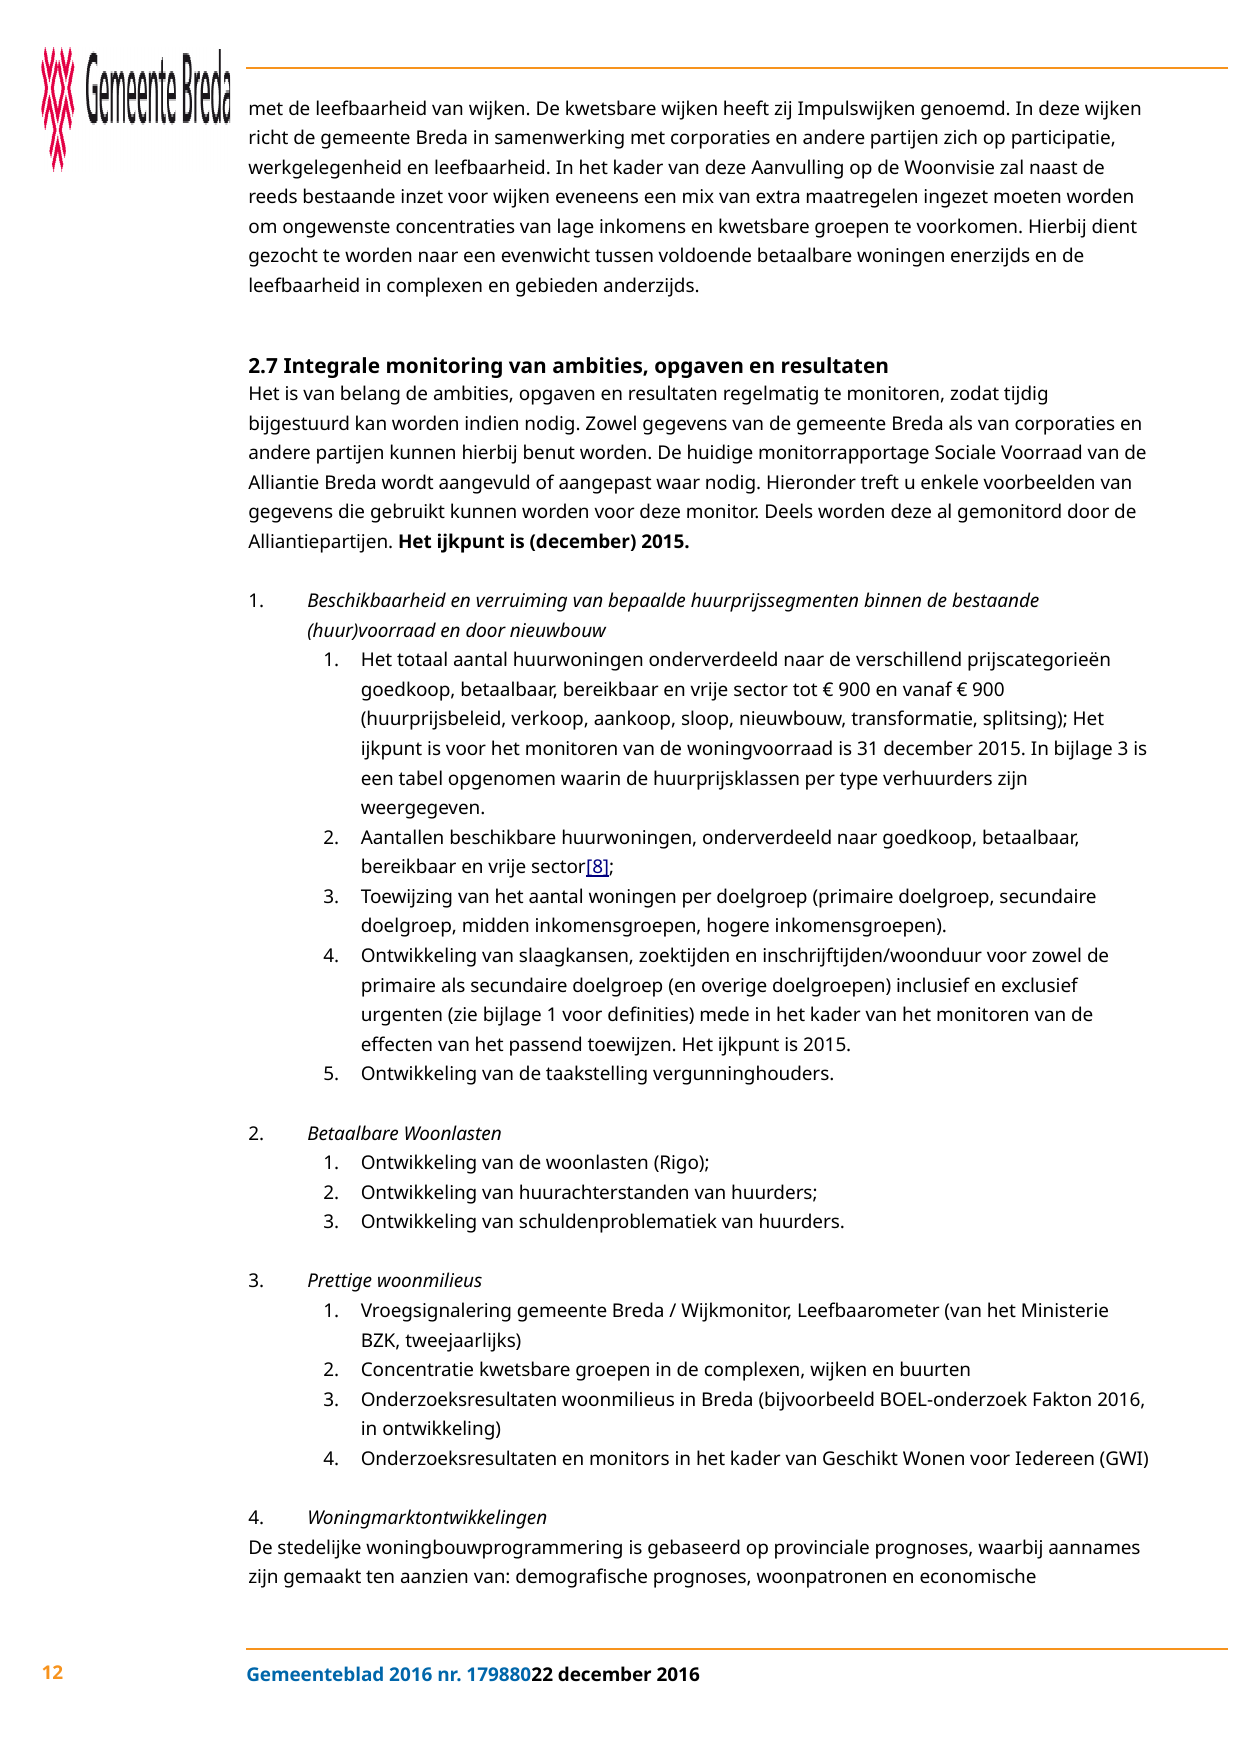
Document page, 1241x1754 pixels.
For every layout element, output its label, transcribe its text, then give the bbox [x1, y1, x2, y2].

list Ontwikkeling van de taakstelling vergunninghouders. [323, 1061, 1152, 1086]
list Aantallen beschikbare huurwoningen, onderverdeeld naar goedkoop, betaalbaar, bereikbaar en vrije sector[8]; [323, 824, 1152, 879]
list Concentratie kwetsbare groepen in de complexen, wijken en buurten [323, 1356, 1152, 1382]
list Het totaal aantal huurwoningen onderverdeeld naar de verschillend prijscategorieën goedkoop, betaalbaar, bereikbaar en vrije sector tot € 900 en vanaf € 900 (huurprijsbeleid, verkoop, aankoop, sloop, nieuwbouw, transformatie, splitsing); Het ijkpunt is voor het monitoren van de woningvoorraad is 31 december 2015. In bijlage 3 is een tabel opgenomen waarin de huurprijsklassen per type verhuurders zijn weergegeven. [323, 646, 1152, 820]
text Het is van belang de ambities, opgaven en resultaten regelmatig te monitoren, zodat tijdig bijgestuurd kan worden indien nodig. Zowel gegevens van de gemeente Breda als van corporaties en andere partijen kunnen hierbij benut worden. De huidige monitorrapportage Sociale Voorraad van de Alliantie Breda wordt aangevuld of aangepast waar nodig. Hieronder treft u enkele voorbeelden van gegevens die gebruikt kunnen worden voor deze monitor. Deels worden deze al gemonitord door de Alliantiepartijen. Het ijkpunt is (december) 2015. [248, 380, 1152, 554]
picture [41, 47, 231, 172]
list Woningmarktontwikkelingen [248, 1504, 1152, 1530]
list Ontwikkeling van schuldenproblematiek van huurders. [323, 1208, 1152, 1234]
list Betaalbare Woonlasten [248, 1120, 1152, 1145]
text De stedelijke woningbouwprogrammering is gebaseerd op provinciale prognoses, waarbij aannames zijn gemaakt ten aanzien van: demografische prognoses, woonpatronen en economische [248, 1534, 1152, 1589]
list Beschikbaarheid en verruiming van bepaalde huurprijssegmenten binnen de bestaande (huur)voorraad en door nieuwbouw [248, 587, 1152, 642]
list Ontwikkeling van de woonlasten (Rigo); [323, 1149, 1152, 1175]
list Vroegsignalering gemeente Breda / Wijkmonitor, Leefbaarometer (van het Ministerie BZK, tweejaarlijks) [323, 1297, 1152, 1352]
text 2.7 Integrale monitoring van ambities, opgaven en resultaten [248, 352, 1152, 380]
list Ontwikkeling van slaagkansen, zoektijden en inschrijftijden/woonduur voor zowel de primaire als secundaire doelgroep (en overige doelgroepen) inclusief en exclusief urgenten (zie bijlage 1 voor definities) mede in het kader van het monitoren van de effecten van het passend toewijzen. Het ijkpunt is 2015. [323, 942, 1152, 1057]
list Onderzoeksresultaten woonmilieus in Breda (bijvoorbeeld BOEL-onderzoek Fakton 2016, in ontwikkeling) [323, 1386, 1152, 1441]
list Onderzoeksresultaten en monitors in het kader van Geschikt Wonen voor Iedereen (GWI) [323, 1445, 1152, 1471]
list Prettige woonmilieus [248, 1268, 1152, 1293]
list Toewijzing van het aantal woningen per doelgroep (primaire doelgroep, secundaire doelgroep, midden inkomensgroepen, hogere inkomensgroepen). [323, 883, 1152, 938]
table_header met de leefbaarheid van wijken. De kwetsbare wijken heeft zij Impulswijken genoemd. In deze wijken richt de gemeente Breda in samenwerking met corporaties en andere partijen zich op participatie, werkgelegenheid en leefbaarheid. In het kader van deze Aanvulling op de Woonvisie zal naast de reeds bestaande inzet voor wijken eveneens een mix van extra maatregelen ingezet moeten worden om ongewenste concentraties van lage inkomens en kwetsbare groepen te voorkomen. Hierbij dient gezocht te worden naar een evenwicht tussen voldoende betaalbare woningen enerzijds en de leefbaarheid in complexen en gebieden anderzijds. [248, 95, 1152, 298]
list Ontwikkeling van huurachterstanden van huurders; [323, 1179, 1152, 1204]
